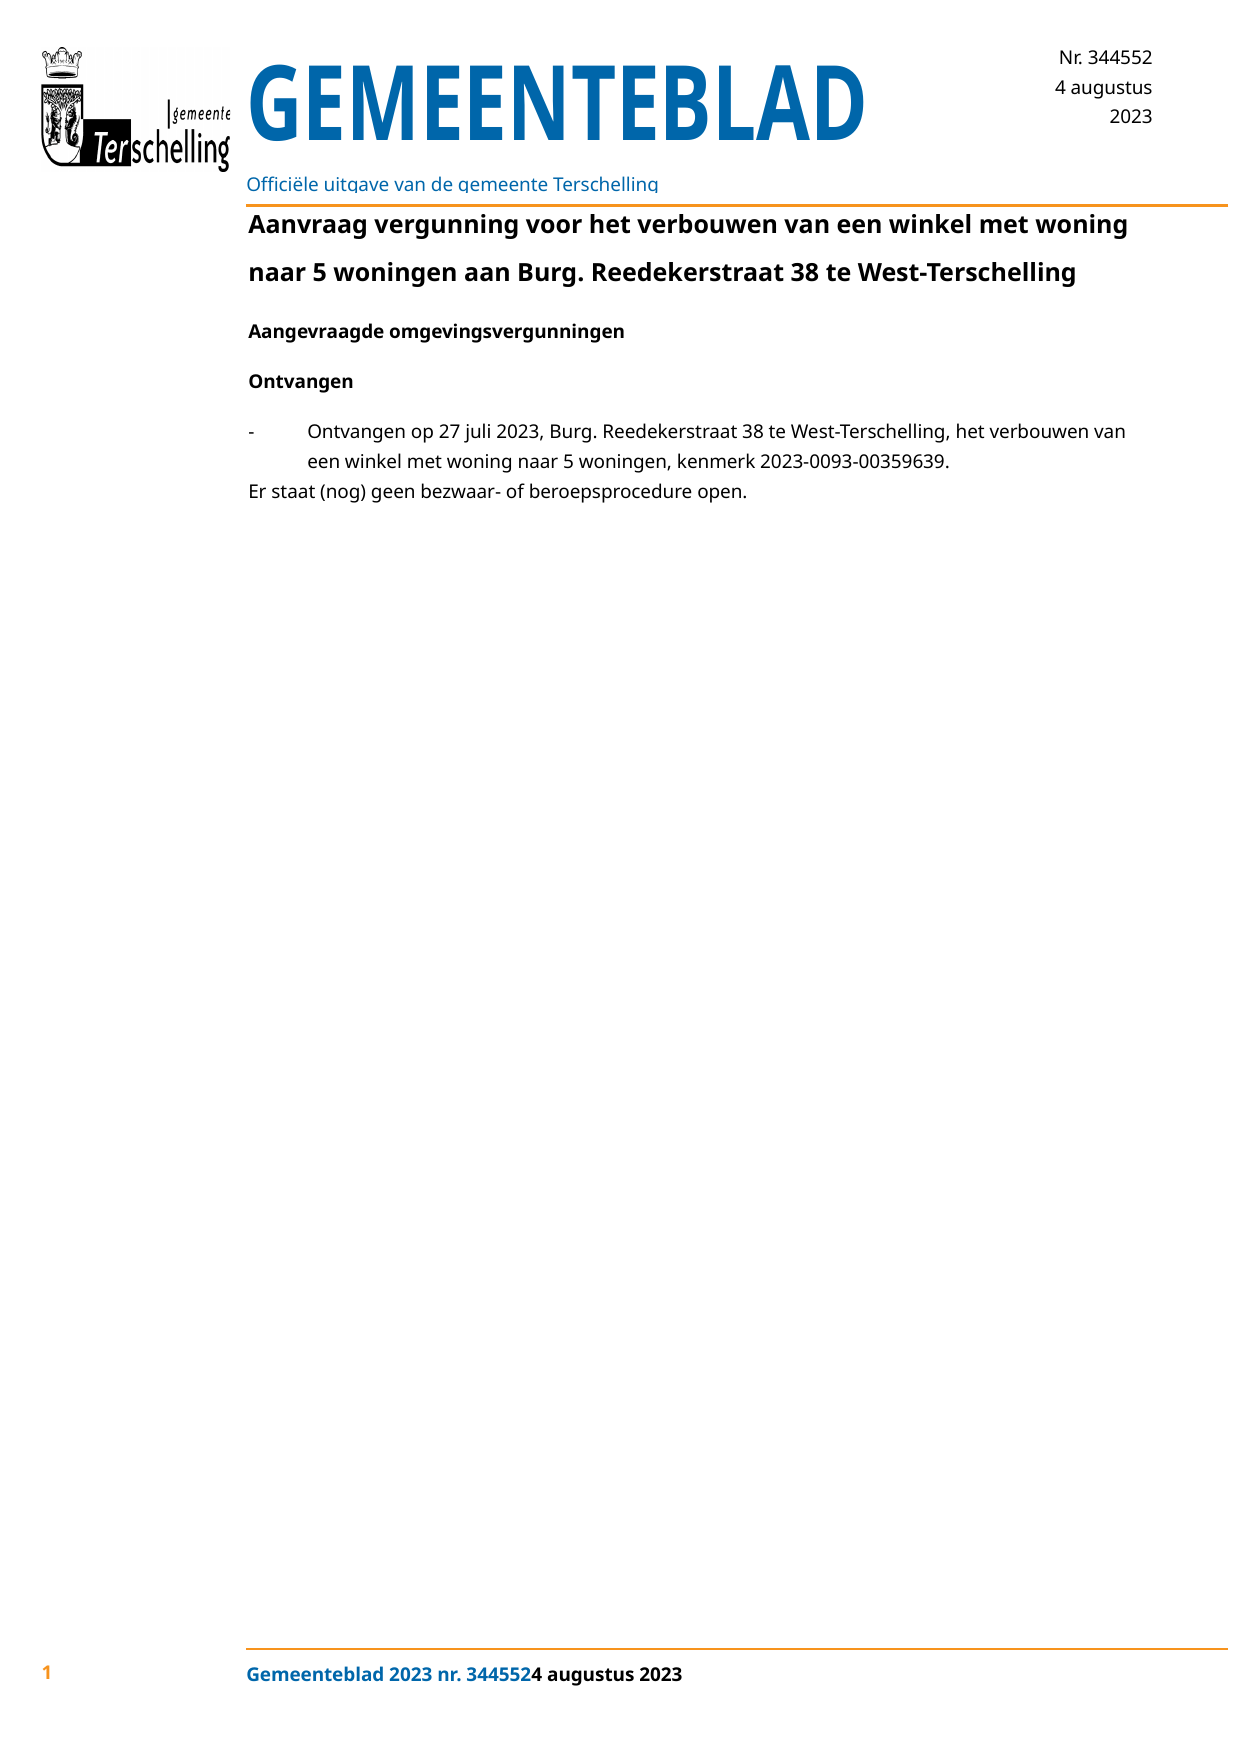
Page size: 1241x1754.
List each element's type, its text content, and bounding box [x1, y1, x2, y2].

picture [41, 47, 231, 172]
text Er staat (nog) geen bezwaar- of beroepsprocedure open. [248, 478, 1152, 504]
text Ontvangen [248, 368, 1152, 394]
text Aanvraag vergunning voor het verbouwen van een winkel met woning naar 5 woningen aan Burg. Reedekerstraat 38 te West-Terschelling [248, 207, 1152, 288]
list Ontvangen op 27 juli 2023, Burg. Reedekerstraat 38 te West-Terschelling, het verbouwen van een winkel met woning naar 5 woningen, kenmerk 2023-0093-00359639. [248, 419, 1152, 474]
text Aangevraagde omgevingsvergunningen [248, 318, 1152, 344]
